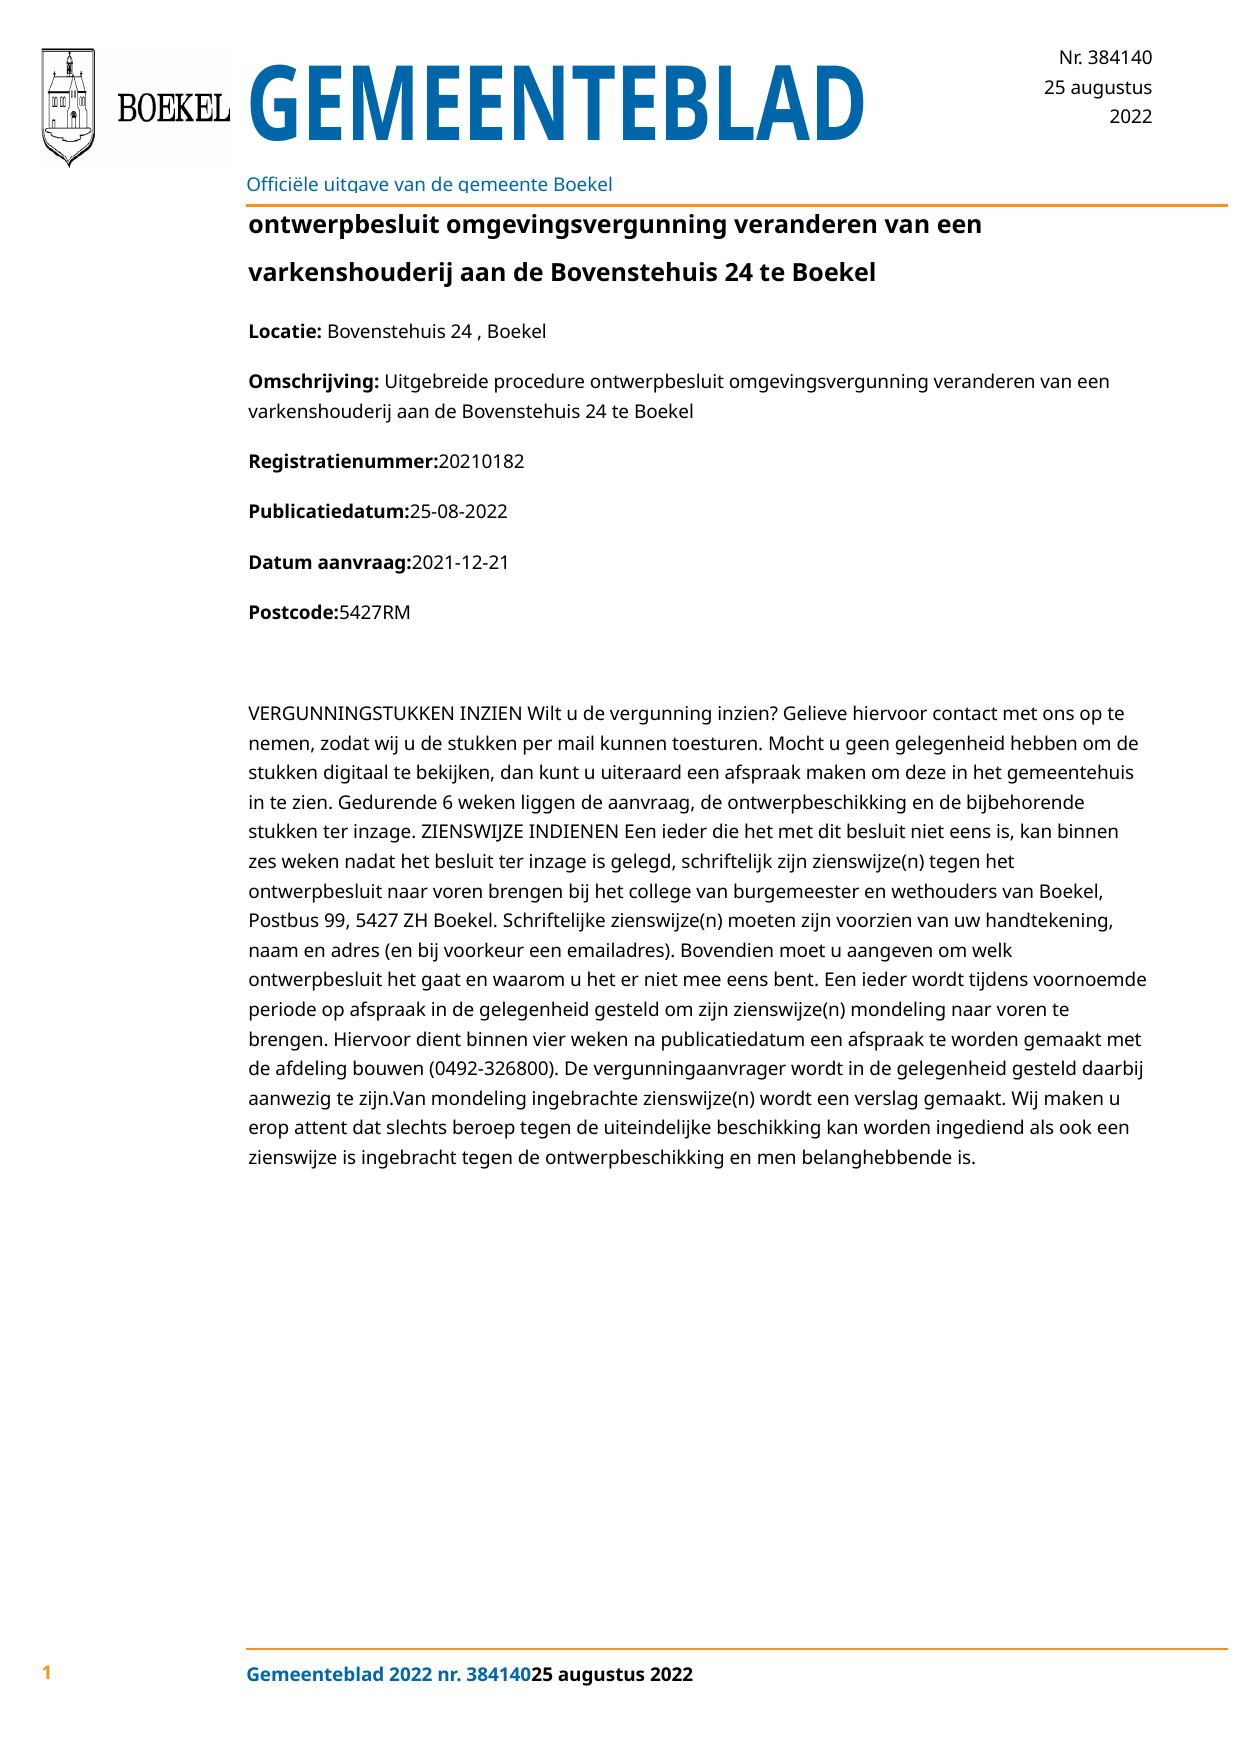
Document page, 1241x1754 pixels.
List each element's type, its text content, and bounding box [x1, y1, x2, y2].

text Omschrijving: Uitgebreide procedure ontwerpbesluit omgevingsvergunning veranderen van een varkenshouderij aan de Bovenstehuis 24 te Boekel [248, 368, 1152, 424]
text Publicatiedatum:25-08-2022 [248, 499, 1152, 524]
text Registratienummer:20210182 [248, 448, 1152, 474]
text Locatie: Bovenstehuis 24 , Boekel [248, 318, 1152, 344]
picture [41, 47, 231, 172]
text VERGUNNINGSTUKKEN INZIEN Wilt u de vergunning inzien? Gelieve hiervoor contact met ons op te nemen, zodat wij u de stukken per mail kunnen toesturen. Mocht u geen gelegenheid hebben om de stukken digitaal te bekijken, dan kunt u uiteraard een afspraak maken om deze in het gemeentehuis in te zien. Gedurende 6 weken liggen de aanvraag, de ontwerpbeschikking en de bijbehorende stukken ter inzage. ZIENSWIJZE INDIENEN Een ieder die het met dit besluit niet eens is, kan binnen zes weken nadat het besluit ter inzage is gelegd, schriftelijk zijn zienswijze(n) tegen het ontwerpbesluit naar voren brengen bij het college van burgemeester en wethouders van Boekel, Postbus 99, 5427 ZH Boekel. Schriftelijke zienswijze(n) moeten zijn voorzien van uw handtekening, naam en adres (en bij voorkeur een emailadres). Bovendien moet u aangeven om welk ontwerpbesluit het gaat en waarom u het er niet mee eens bent. Een ieder wordt tijdens voornoemde periode op afspraak in de gelegenheid gesteld om zijn zienswijze(n) mondeling naar voren te brengen. Hiervoor dient binnen vier weken na publicatiedatum een afspraak te worden gemaakt met de afdeling bouwen (0492-326800). De vergunningaanvrager wordt in de gelegenheid gesteld daarbij aanwezig te zijn.Van mondeling ingebrachte zienswijze(n) wordt een verslag gemaakt. Wij maken u erop attent dat slechts beroep tegen de uiteindelijke beschikking kan worden ingediend als ook een zienswijze is ingebracht tegen de ontwerpbeschikking en men belanghebbende is. [248, 700, 1152, 1170]
text Datum aanvraag:2021-12-21 [248, 549, 1152, 575]
text ontwerpbesluit omgevingsvergunning veranderen van een varkenshouderij aan de Bovenstehuis 24 te Boekel [248, 207, 1152, 288]
text Postcode:5427RM [248, 599, 1152, 625]
